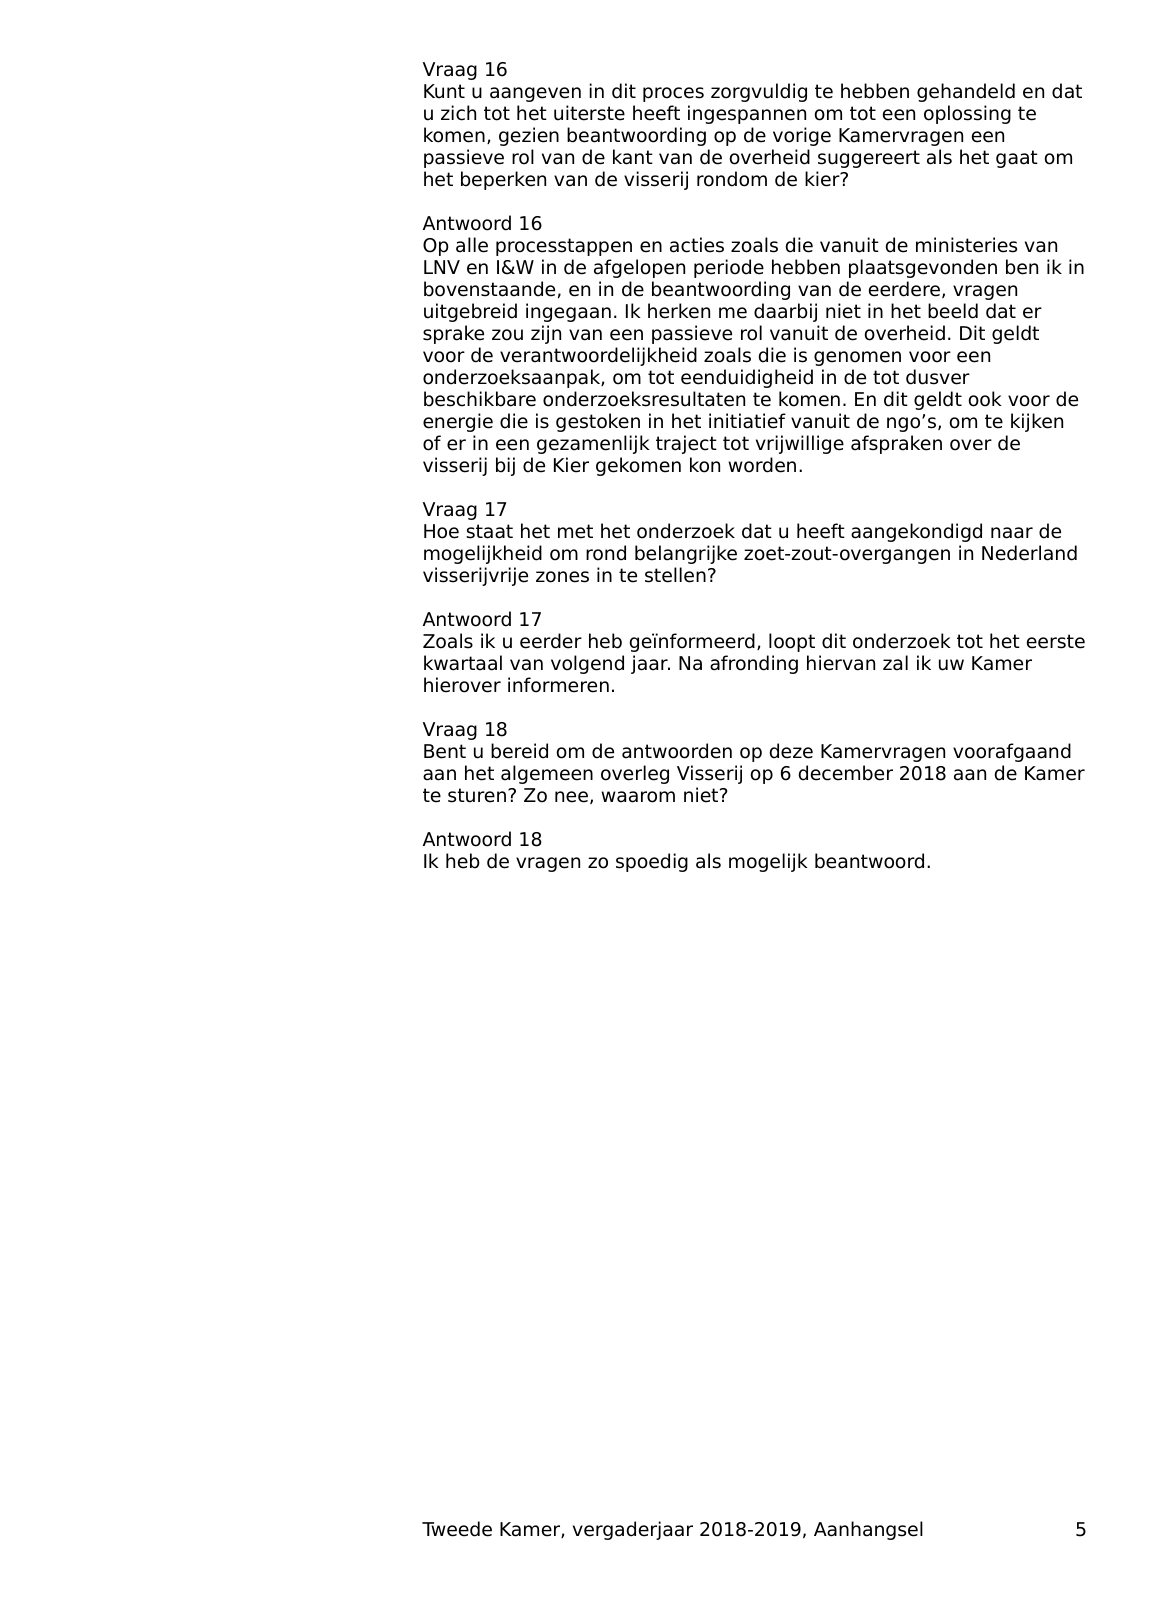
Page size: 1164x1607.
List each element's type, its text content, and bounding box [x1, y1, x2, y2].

text Kunt u aangeven in dit proces zorgvuldig te hebben gehandeld en dat u zich tot het uiterste heeft ingespannen om tot een oplossing te komen, gezien beantwoording op de vorige Kamervragen een passieve rol van de kant van de overheid suggereert als het gaat om het beperken van de visserij rondom de kier? [422, 81, 1087, 191]
text Op alle processtappen en acties zoals die vanuit de ministeries van LNV en I&W in de afgelopen periode hebben plaatsgevonden ben ik in bovenstaande, en in de beantwoording van de eerdere, vragen uitgebreid ingegaan. Ik herken me daarbij niet in het beeld dat er sprake zou zijn van een passieve rol vanuit de overheid. Dit geldt voor de verantwoordelijkheid zoals die is genomen voor een onderzoeksaanpak, om tot eenduidigheid in de tot dusver beschikbare onderzoeksresultaten te komen. En dit geldt ook voor de energie die is gestoken in het initiatief vanuit de ngo’s, om te kijken of er in een gezamenlijk traject tot vrijwillige afspraken over de visserij bij de Kier gekomen kon worden. [422, 235, 1087, 477]
text Bent u bereid om de antwoorden op deze Kamervragen voorafgaand aan het algemeen overleg Visserij op 6 december 2018 aan de Kamer te sturen? Zo nee, waarom niet? [422, 741, 1087, 807]
text Zoals ik u eerder heb geïnformeerd, loopt dit onderzoek tot het eerste kwartaal van volgend jaar. Na afronding hiervan zal ik uw Kamer hierover informeren. [422, 631, 1087, 697]
text Vraag 16 [422, 59, 1087, 81]
text Vraag 18 [422, 719, 1087, 741]
text Antwoord 17 [422, 609, 1087, 631]
text Antwoord 18 [422, 829, 1087, 851]
text Antwoord 16 [422, 213, 1087, 235]
text Vraag 17 [422, 499, 1087, 521]
text Ik heb de vragen zo spoedig als mogelijk beantwoord. [422, 851, 1087, 873]
text Hoe staat het met het onderzoek dat u heeft aangekondigd naar de mogelijkheid om rond belangrijke zoet-zout-overgangen in Nederland visserijvrije zones in te stellen? [422, 521, 1087, 587]
